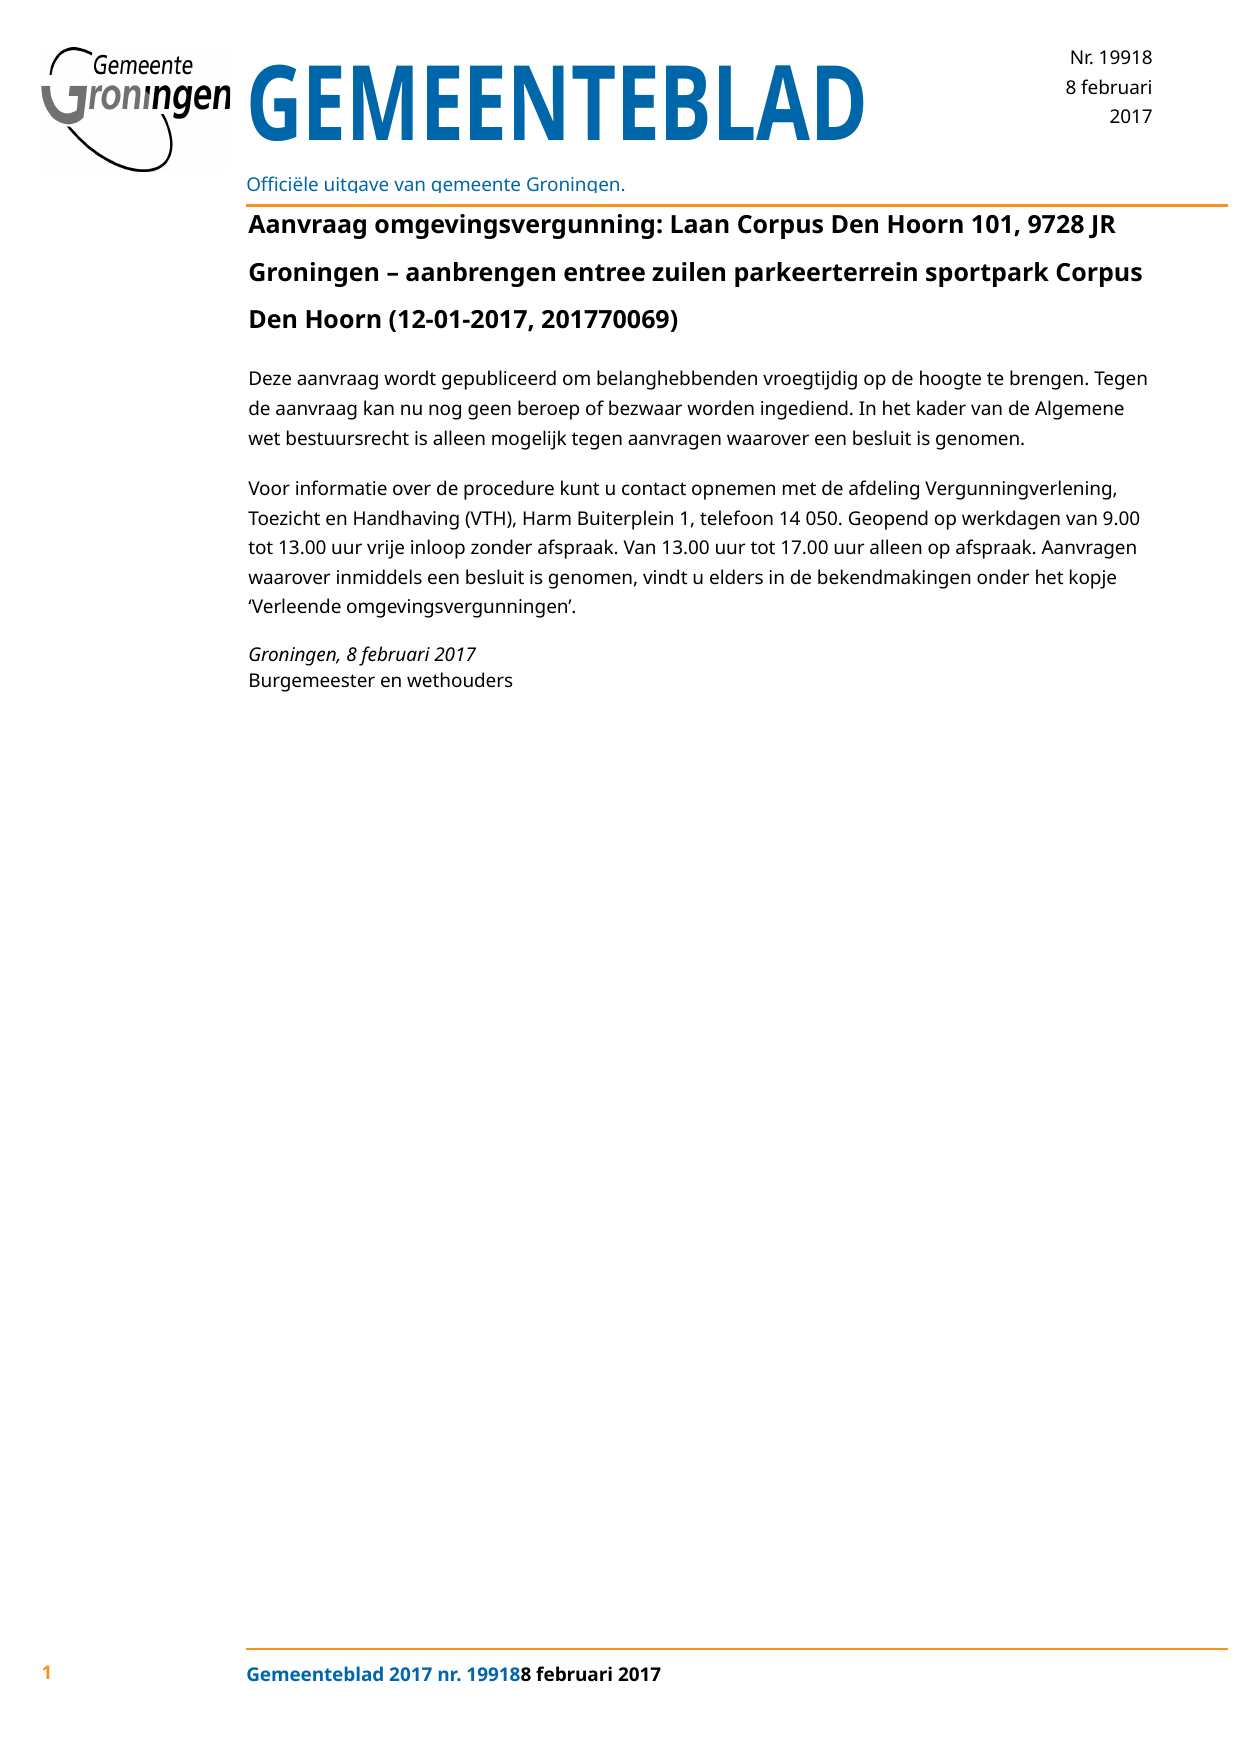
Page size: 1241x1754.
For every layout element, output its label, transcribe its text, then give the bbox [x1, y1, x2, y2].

text Groningen, 8 februari 2017 [248, 641, 1152, 667]
text Voor informatie over de procedure kunt u contact opnemen met de afdeling Vergunningverlening, Toezicht en Handhaving (VTH), Harm Buiterplein 1, telefoon 14 050. Geopend op werkdagen van 9.00 tot 13.00 uur vrije inloop zonder afspraak. Van 13.00 uur tot 17.00 uur alleen op afspraak. Aanvragen waarover inmiddels een besluit is genomen, vindt u elders in de bekendmakingen onder het kopje ‘Verleende omgevingsvergunningen’. [248, 475, 1152, 619]
text Burgemeester en wethouders [248, 667, 1152, 693]
picture [41, 47, 231, 172]
text Deze aanvraag wordt gepubliceerd om belanghebbenden vroegtijdig op de hoogte te brengen. Tegen de aanvraag kan nu nog geen beroep of bezwaar worden ingediend. In het kader van de Algemene wet bestuursrecht is alleen mogelijk tegen aanvragen waarover een besluit is genomen. [248, 366, 1152, 450]
text Aanvraag omgevingsvergunning: Laan Corpus Den Hoorn 101, 9728 JR Groningen – aanbrengen entree zuilen parkeerterrein sportpark Corpus Den Hoorn (12-01-2017, 201770069) [248, 207, 1152, 336]
